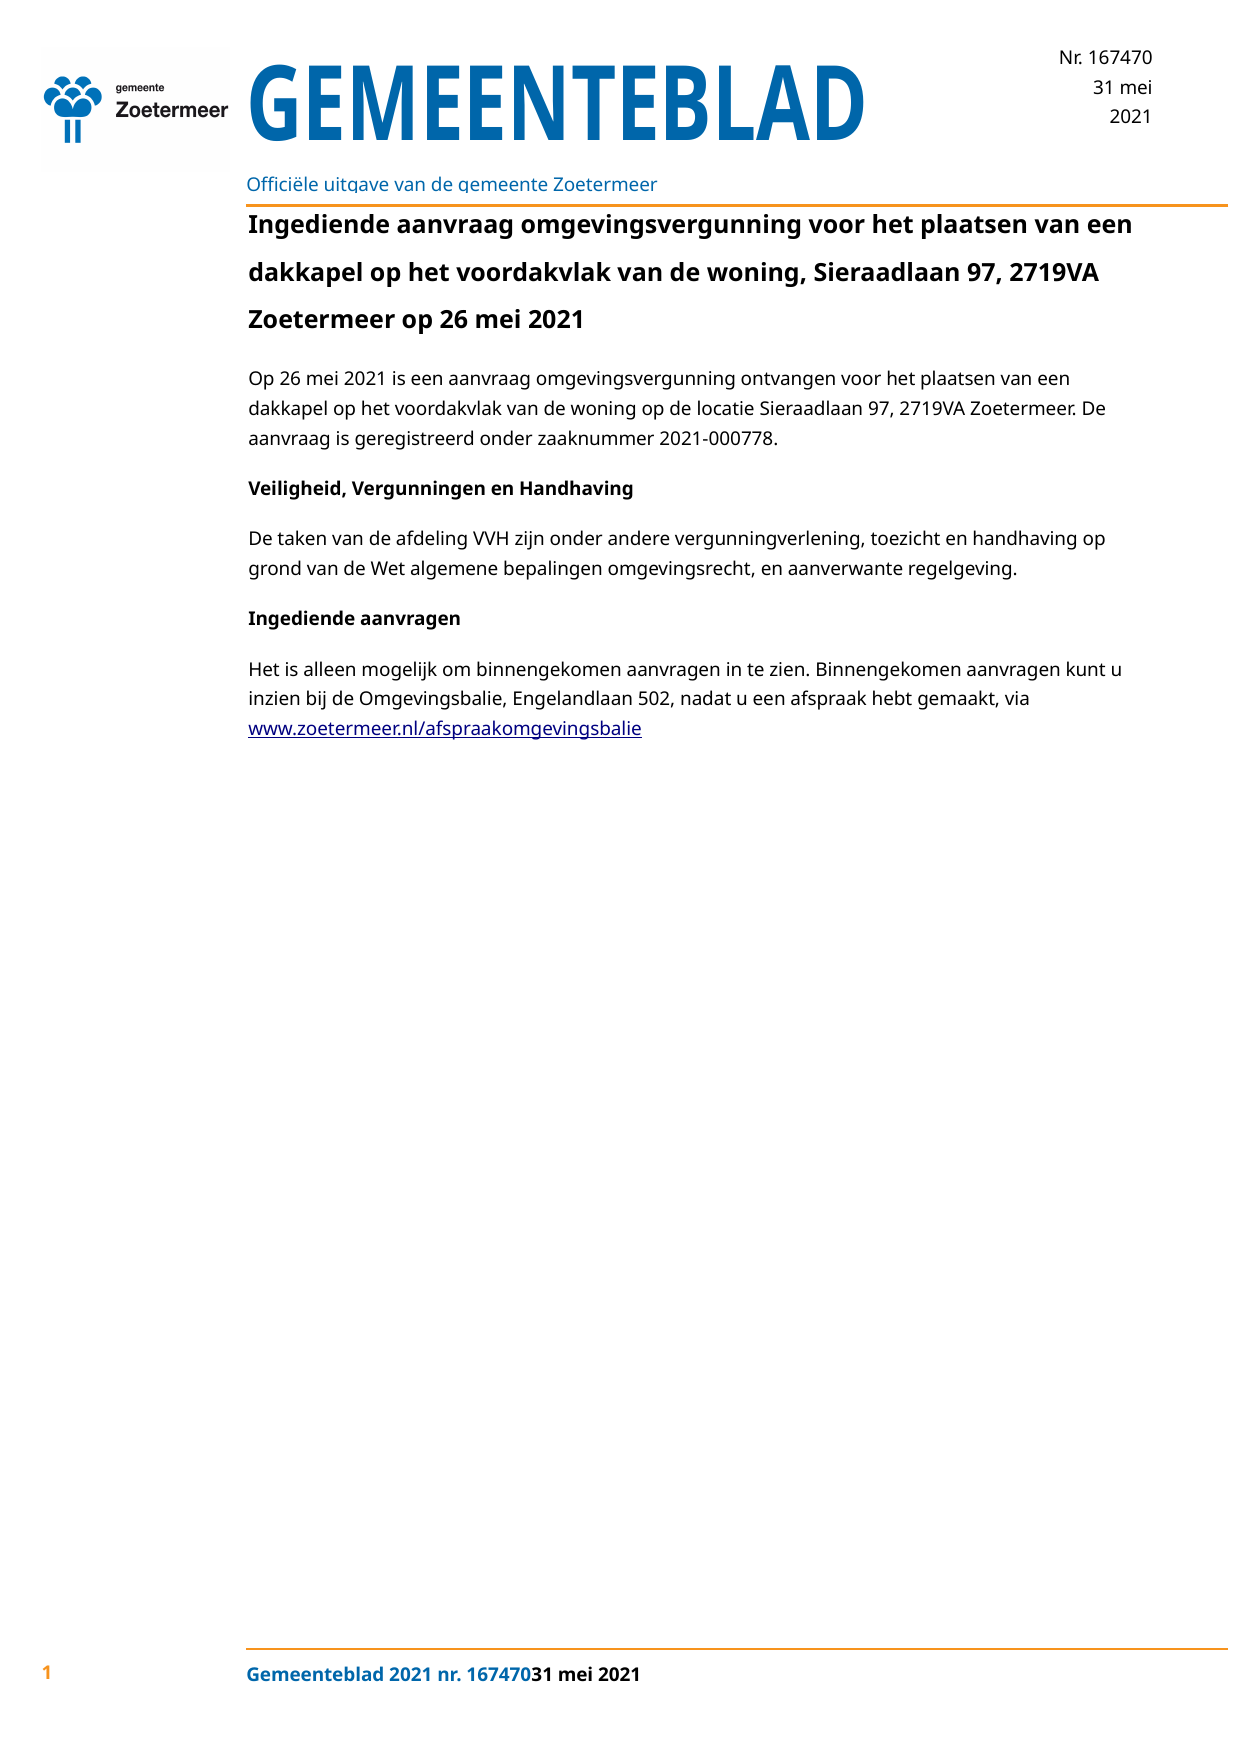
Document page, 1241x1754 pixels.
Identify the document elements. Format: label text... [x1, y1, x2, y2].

text Ingediende aanvragen [248, 606, 1152, 631]
text Ingediende aanvraag omgevingsvergunning voor het plaatsen van een dakkapel op het voordakvlak van de woning, Sieraadlaan 97, 2719VA Zoetermeer op 26 mei 2021 [248, 207, 1152, 336]
text Veiligheid, Vergunningen en Handhaving [248, 475, 1152, 501]
text Op 26 mei 2021 is een aanvraag omgevingsvergunning ontvangen voor het plaatsen van een dakkapel op het voordakvlak van de woning op de locatie Sieraadlaan 97, 2719VA Zoetermeer. De aanvraag is geregistreerd onder zaaknummer 2021-000778. [248, 366, 1152, 450]
text De taken van de afdeling VVH zijn onder andere vergunningverlening, toezicht en handhaving op grond van de Wet algemene bepalingen omgevingsrecht, en aanverwante regelgeving. [248, 526, 1152, 581]
picture [41, 47, 231, 172]
text Het is alleen mogelijk om binnengekomen aanvragen in te zien. Binnengekomen aanvragen kunt u inzien bij de Omgevingsbalie, Engelandlaan 502, nadat u een afspraak hebt gemaakt, via www.zoetermeer.nl/afspraakomgevingsbalie [248, 656, 1152, 741]
